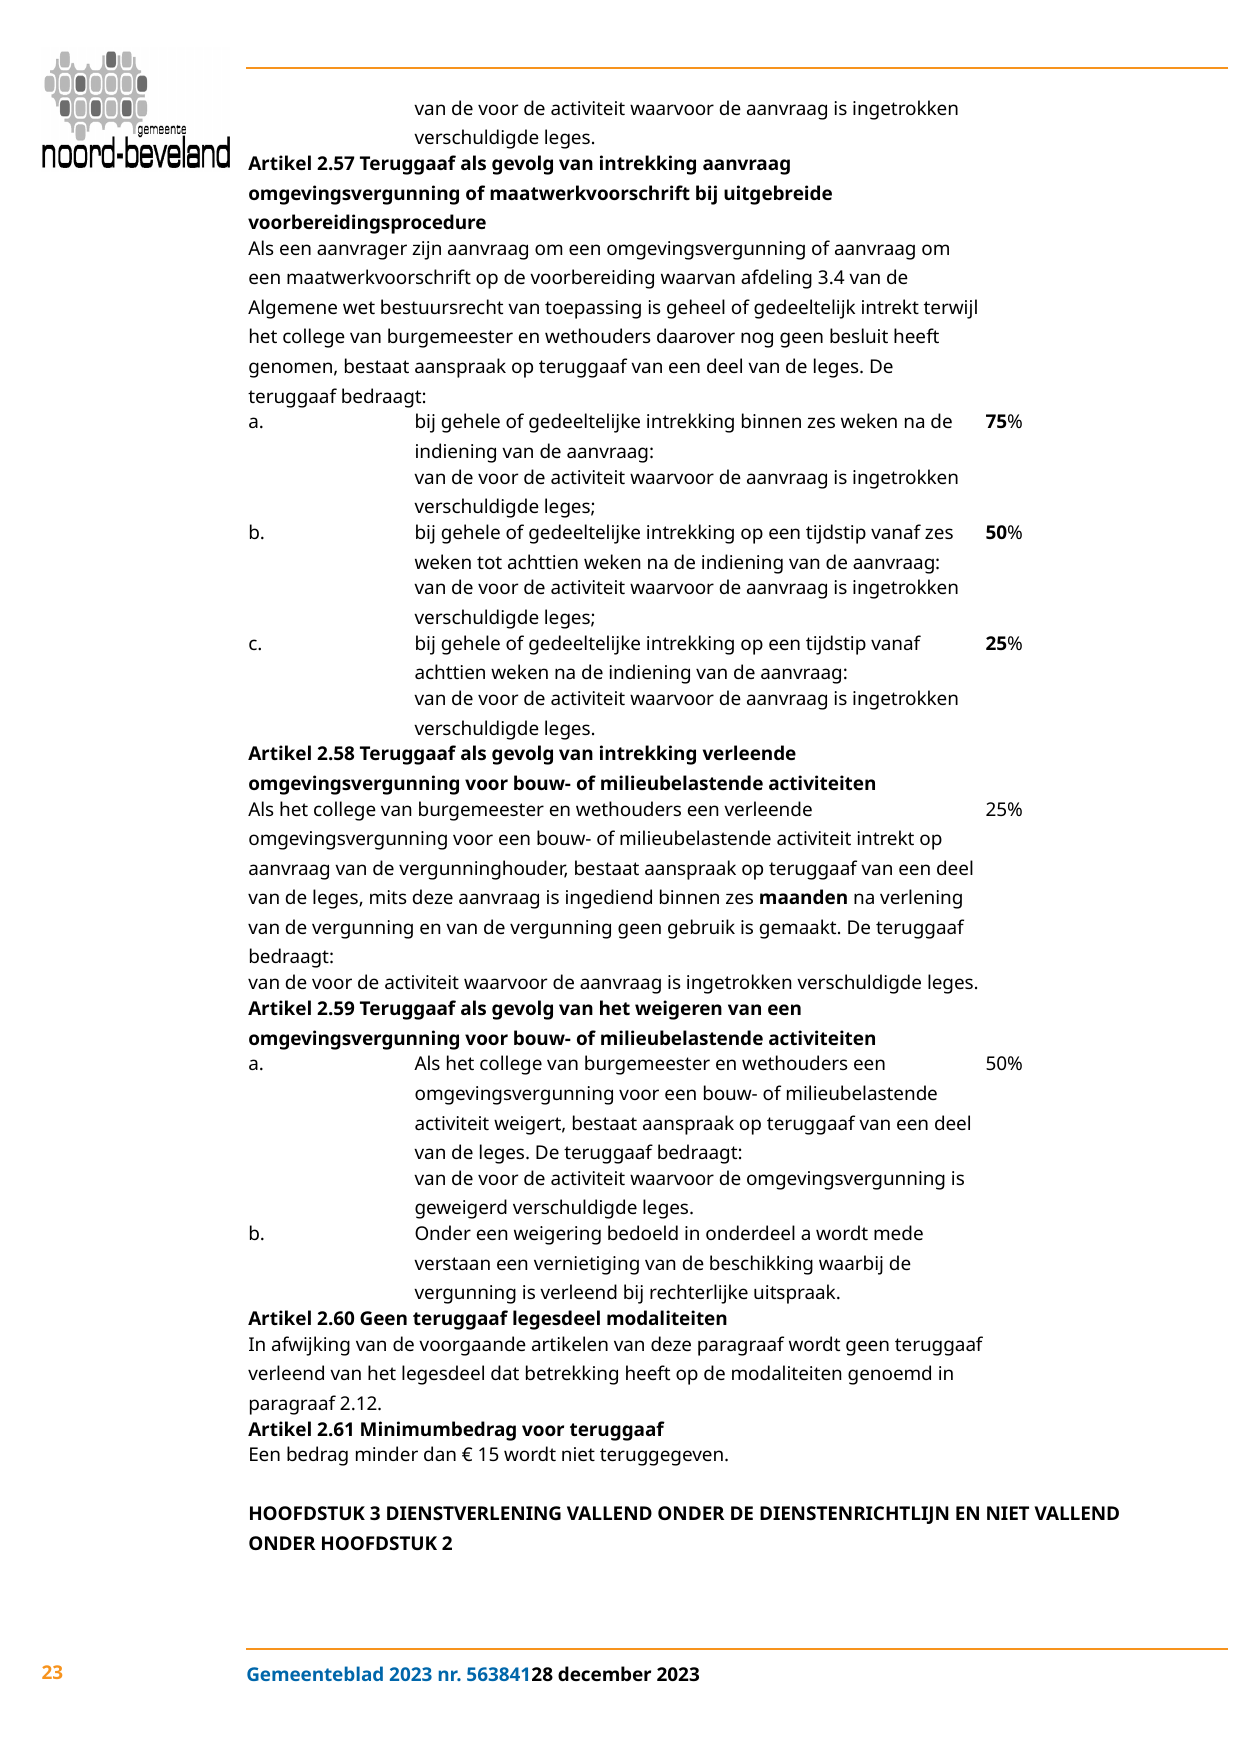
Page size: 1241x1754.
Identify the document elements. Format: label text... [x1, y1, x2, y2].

table_cell [985, 1442, 1152, 1467]
table_cell c. [248, 630, 414, 685]
table_cell Artikel 2.60 Geen teruggaaf legesdeel modaliteiten [248, 1305, 985, 1331]
table_cell [985, 1331, 1152, 1416]
text HOOFDSTUK 3 DIENSTVERLENING VALLEND ONDER DE DIENSTENRICHTLIJN EN NIET VALLEND ONDER HOOFDSTUK 2 [248, 1500, 1152, 1555]
table_cell [985, 1165, 1152, 1220]
table_cell Artikel 2.59 Teruggaaf als gevolg van het weigeren van een omgevingsvergunning voor bouw- of milieubelastende activiteiten [248, 995, 985, 1051]
table_cell van de voor de activiteit waarvoor de aanvraag is ingetrokken verschuldigde leges. [248, 970, 985, 995]
table_cell [985, 464, 1152, 519]
table_cell 50% [985, 1051, 1152, 1165]
table_cell [985, 685, 1152, 741]
table_cell van de voor de activiteit waarvoor de aanvraag is ingetrokken verschuldigde leges. [414, 95, 985, 150]
table_cell [985, 741, 1152, 796]
table_cell [985, 95, 1152, 150]
table_cell [248, 1165, 414, 1220]
table_cell Onder een weigering bedoeld in onderdeel a wordt mede verstaan een vernietiging van de beschikking waarbij de vergunning is verleend bij rechterlijke uitspraak. [414, 1220, 985, 1305]
table_cell [248, 464, 414, 519]
table_cell Artikel 2.57 Teruggaaf als gevolg van intrekking aanvraag omgevingsvergunning of maatwerkvoorschrift bij uitgebreide voorbereidingsprocedure [248, 150, 985, 235]
table_cell van de voor de activiteit waarvoor de omgevingsvergunning is geweigerd verschuldigde leges. [414, 1165, 985, 1220]
table_cell a. [248, 409, 414, 464]
table_cell van de voor de activiteit waarvoor de aanvraag is ingetrokken verschuldigde leges; [414, 464, 985, 519]
table_cell [985, 150, 1152, 235]
table_cell [985, 1220, 1152, 1305]
table_cell [985, 235, 1152, 409]
table_cell Artikel 2.61 Minimumbedrag voor teruggaaf [248, 1416, 985, 1442]
picture [41, 47, 231, 172]
table_cell 25% [985, 630, 1152, 685]
table_cell bij gehele of gedeeltelijke intrekking op een tijdstip vanaf zes weken tot achttien weken na de indiening van de aanvraag: [414, 519, 985, 574]
table_cell Als een aanvrager zijn aanvraag om een omgevingsvergunning of aanvraag om een maatwerkvoorschrift op de voorbereiding waarvan afdeling 3.4 van de Algemene wet bestuursrecht van toepassing is geheel of gedeeltelijk intrekt terwijl het college van burgemeester en wethouders daarover nog geen besluit heeft genomen, bestaat aanspraak op teruggaaf van een deel van de leges. De teruggaaf bedraagt: [248, 235, 985, 409]
table_cell 75% [985, 409, 1152, 464]
table_cell In afwijking van de voorgaande artikelen van deze paragraaf wordt geen teruggaaf verleend van het legesdeel dat betrekking heeft op de modaliteiten genoemd in paragraaf 2.12. [248, 1331, 985, 1416]
table_cell Als het college van burgemeester en wethouders een verleende omgevingsvergunning voor een bouw- of milieubelastende activiteit intrekt op aanvraag van de vergunninghouder, bestaat aanspraak op teruggaaf van een deel van de leges, mits deze aanvraag is ingediend binnen zes maanden na verlening van de vergunning en van de vergunning geen gebruik is gemaakt. De teruggaaf bedraagt: [248, 796, 985, 969]
table_cell bij gehele of gedeeltelijke intrekking op een tijdstip vanaf achttien weken na de indiening van de aanvraag: [414, 630, 985, 685]
table_cell 50% [985, 519, 1152, 574]
table_cell b. [248, 519, 414, 574]
table_cell Als het college van burgemeester en wethouders een omgevingsvergunning voor een bouw- of milieubelastende activiteit weigert, bestaat aanspraak op teruggaaf van een deel van de leges. De teruggaaf bedraagt: [414, 1051, 985, 1165]
table_cell Artikel 2.58 Teruggaaf als gevolg van intrekking verleende omgevingsvergunning voor bouw- of milieubelastende activiteiten [248, 741, 985, 796]
table_cell [985, 995, 1152, 1051]
table_cell [985, 970, 1152, 995]
table_cell [985, 1416, 1152, 1442]
table_cell van de voor de activiteit waarvoor de aanvraag is ingetrokken verschuldigde leges; [414, 575, 985, 630]
table_cell bij gehele of gedeeltelijke intrekking binnen zes weken na de indiening van de aanvraag: [414, 409, 985, 464]
table_cell [248, 685, 414, 741]
table_cell 25% [985, 796, 1152, 969]
table_cell [985, 575, 1152, 630]
table_cell a. [248, 1051, 414, 1165]
table_cell [248, 95, 414, 150]
table_cell [985, 1305, 1152, 1331]
table_cell [248, 575, 414, 630]
table_cell Een bedrag minder dan € 15 wordt niet teruggegeven. [248, 1442, 985, 1467]
table_cell b. [248, 1220, 414, 1305]
table_cell van de voor de activiteit waarvoor de aanvraag is ingetrokken verschuldigde leges. [414, 685, 985, 741]
